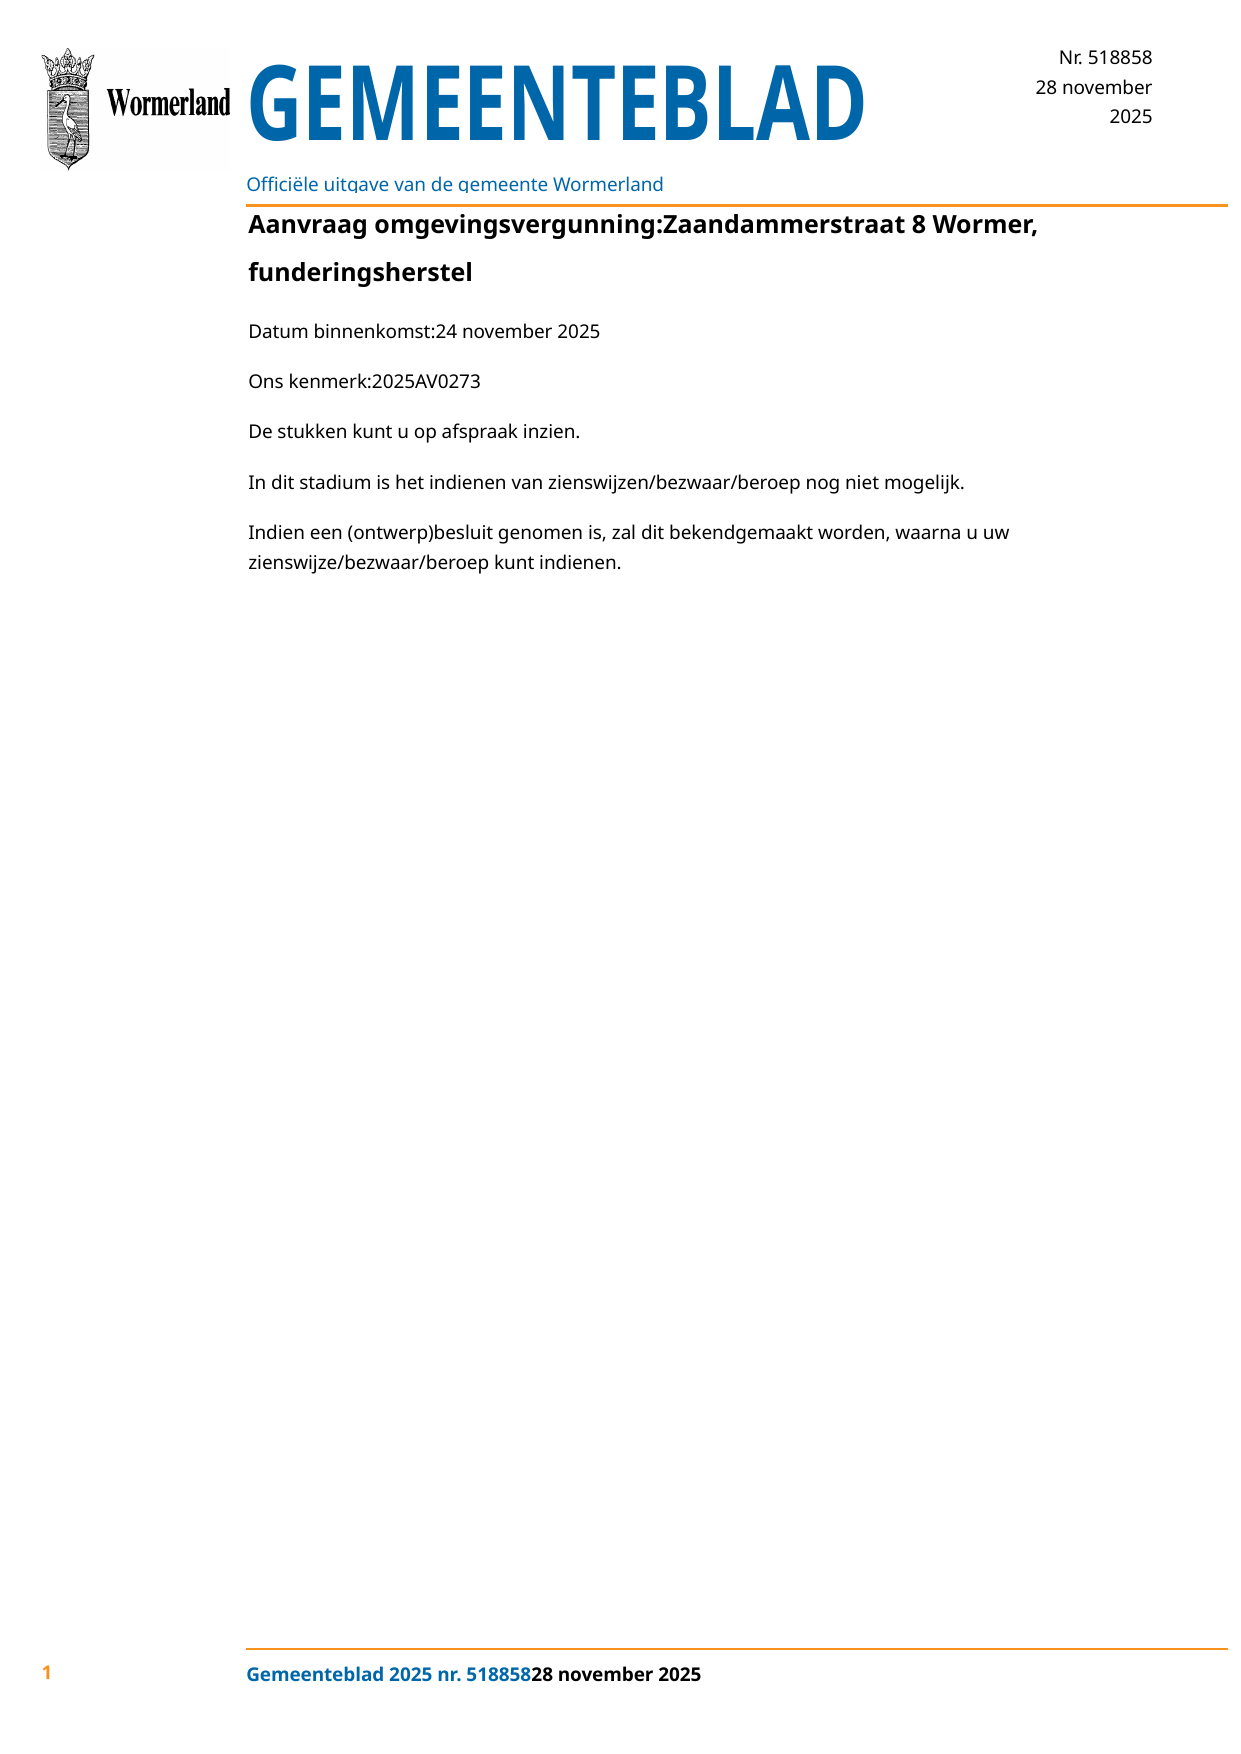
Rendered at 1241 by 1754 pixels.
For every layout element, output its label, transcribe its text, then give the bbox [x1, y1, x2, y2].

text In dit stadium is het indienen van zienswijzen/bezwaar/beroep nog niet mogelijk. [248, 469, 1152, 495]
text De stukken kunt u op afspraak inzien. [248, 419, 1152, 444]
text Indien een (ontwerp)besluit genomen is, zal dit bekendgemaakt worden, waarna u uw zienswijze/bezwaar/beroep kunt indienen. [248, 519, 1152, 575]
picture [41, 47, 231, 172]
text Ons kenmerk:2025AV0273 [248, 368, 1152, 394]
text Aanvraag omgevingsvergunning:Zaandammerstraat 8 Wormer, funderingsherstel [248, 207, 1152, 288]
text Datum binnenkomst:24 november 2025 [248, 318, 1152, 344]
